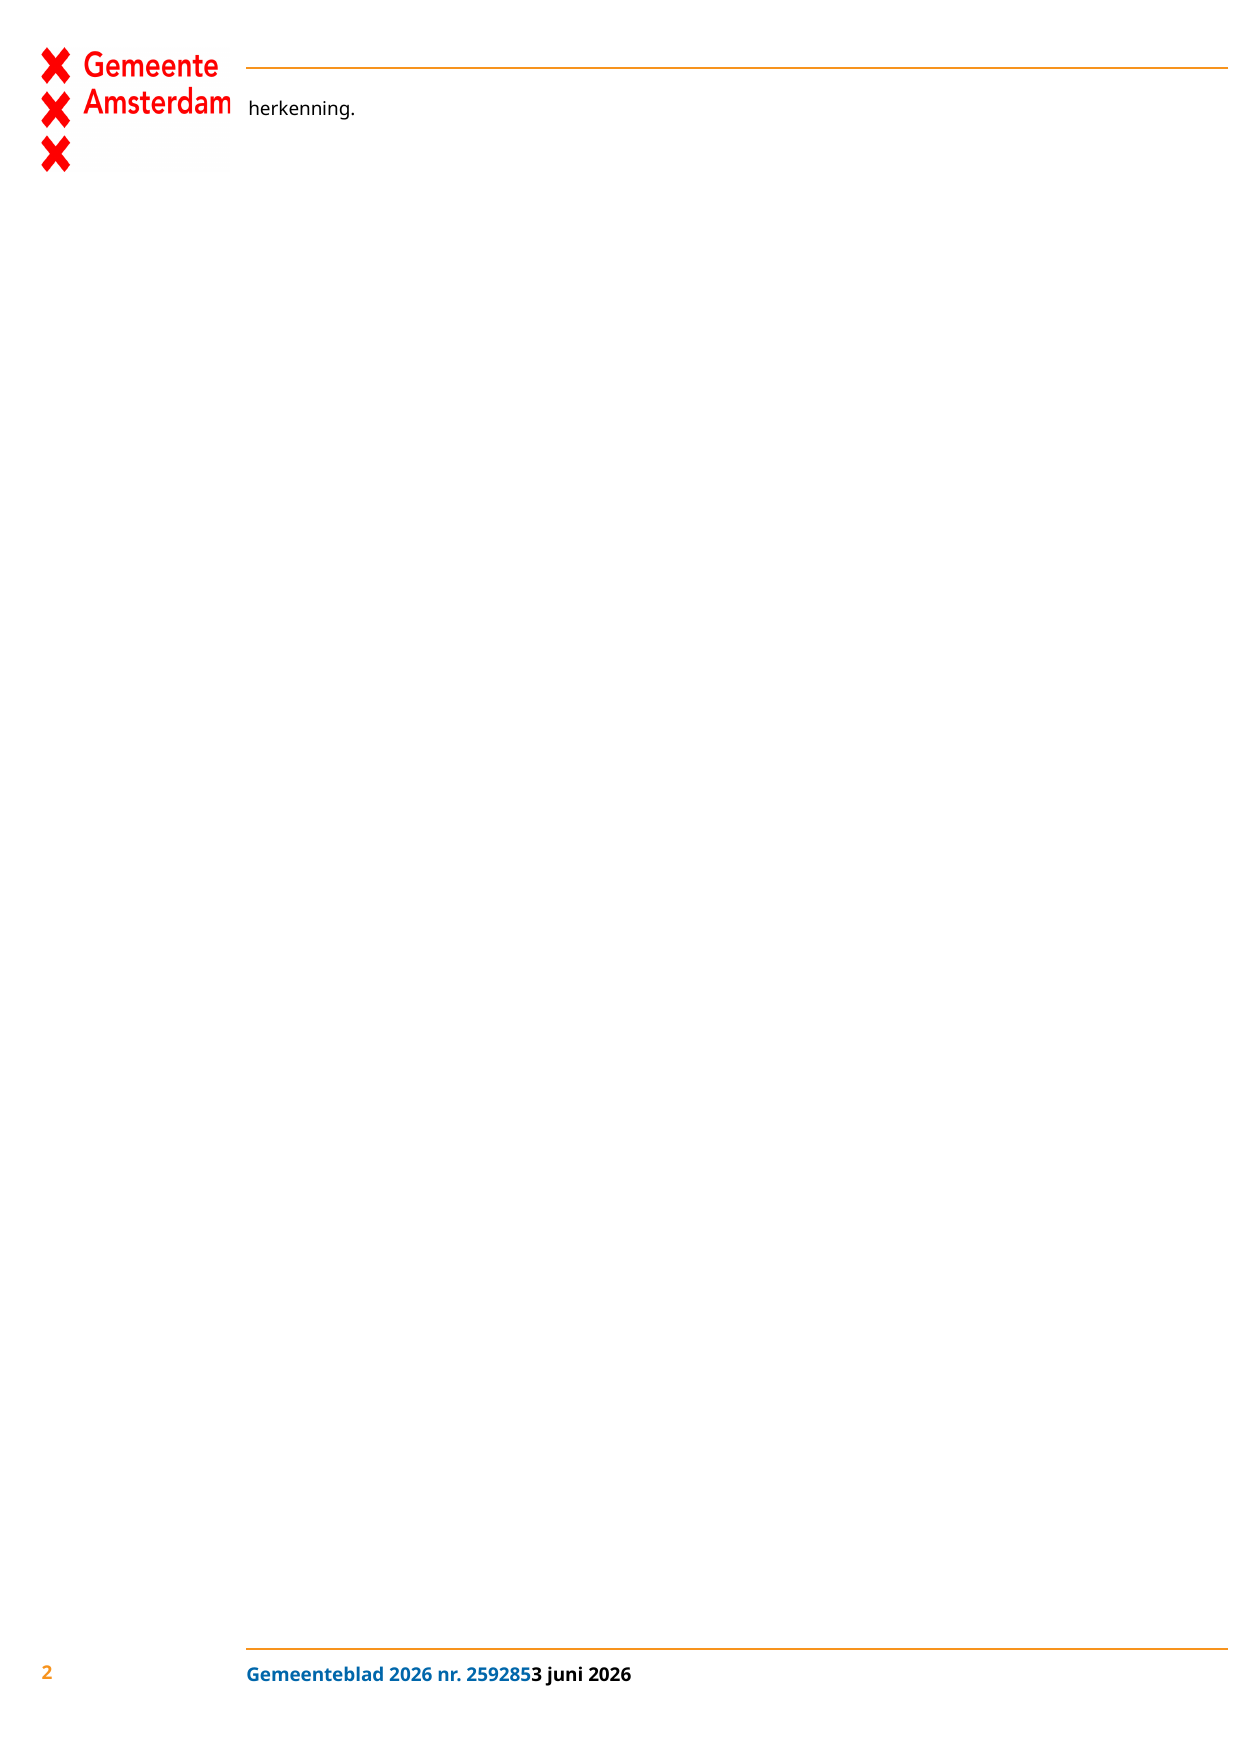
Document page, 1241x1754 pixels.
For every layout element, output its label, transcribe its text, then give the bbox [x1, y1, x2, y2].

text herkenning. [248, 95, 1152, 121]
picture [41, 47, 231, 172]
